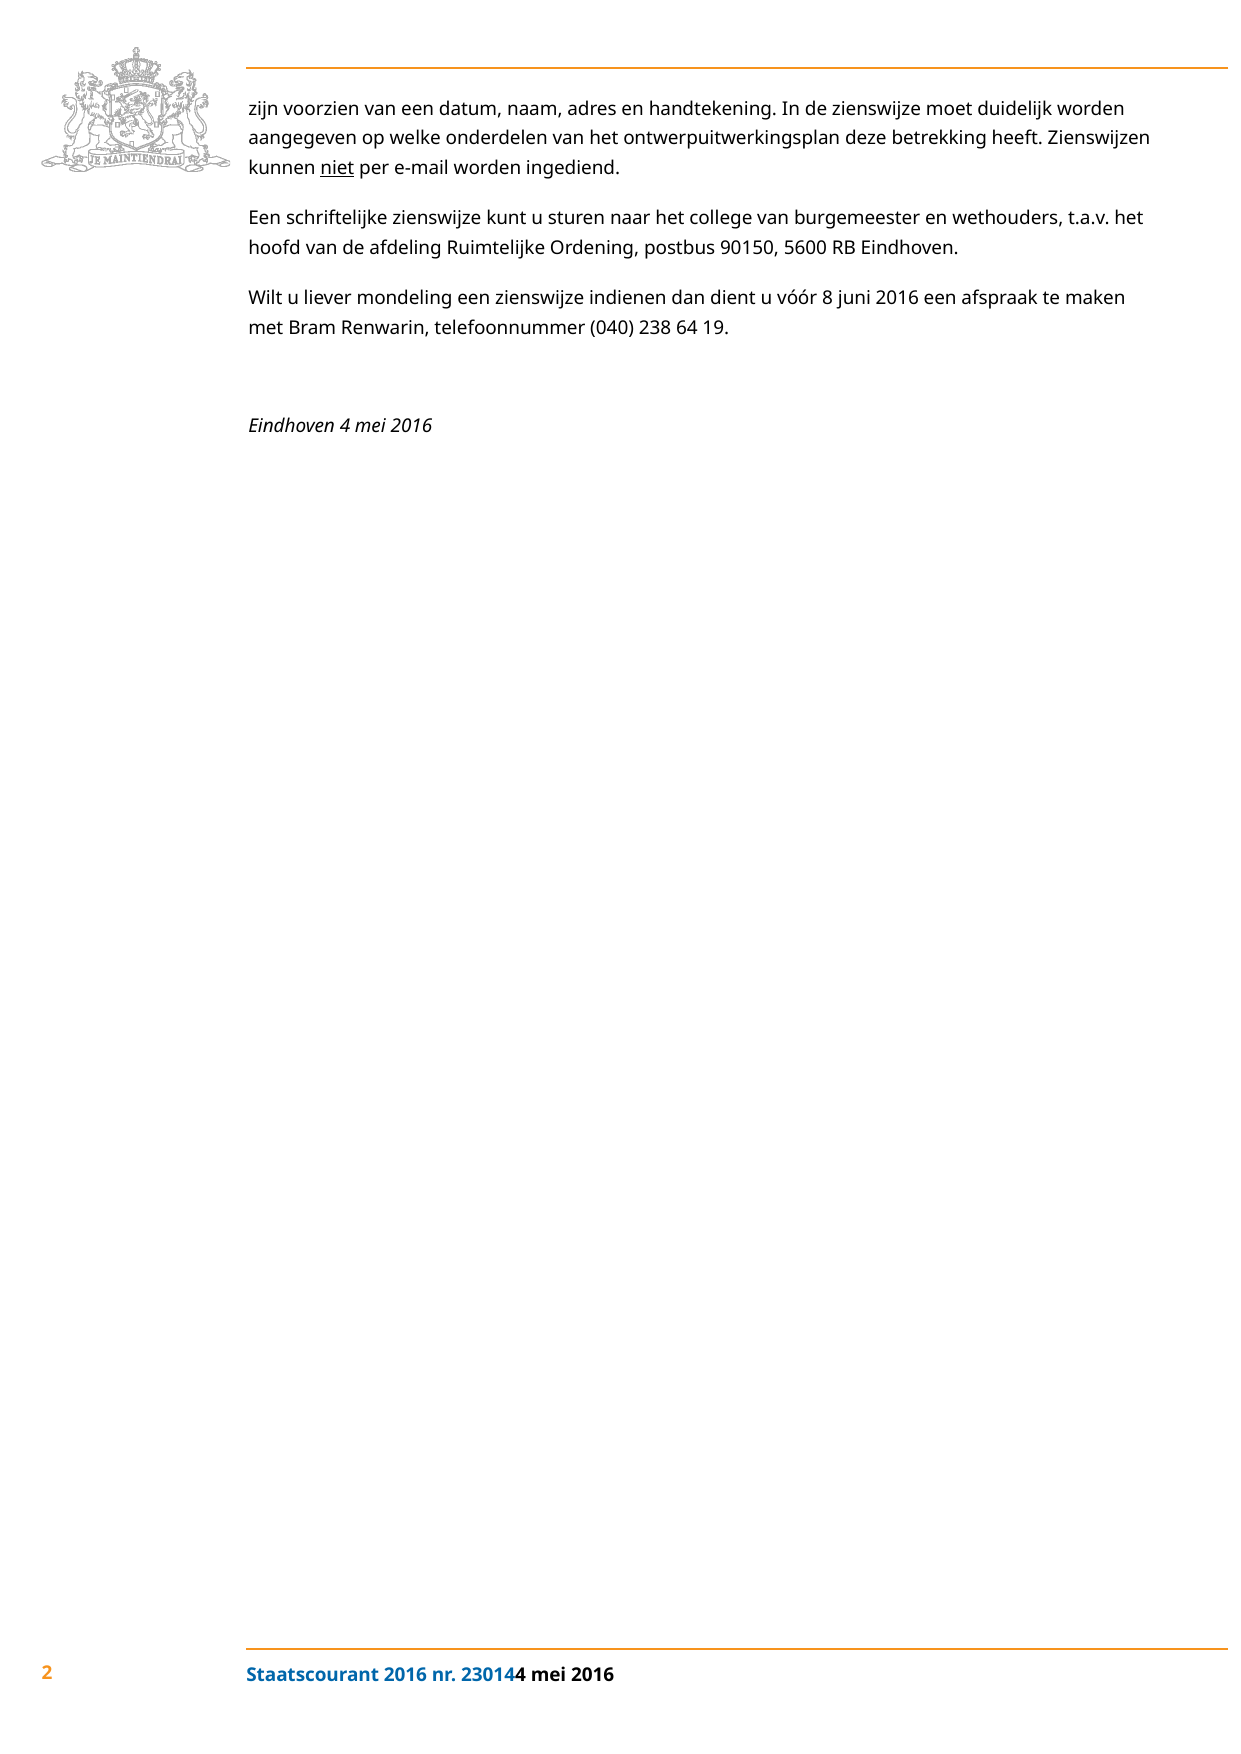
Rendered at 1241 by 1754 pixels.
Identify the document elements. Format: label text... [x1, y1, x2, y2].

text Wilt u liever mondeling een zienswijze indienen dan dient u vóór 8 juni 2016 een afspraak te maken met Bram Renwarin, telefoonnummer (040) 238 64 19. [248, 284, 1152, 340]
text zijn voorzien van een datum, naam, adres en handtekening. In de zienswijze moet duidelijk worden aangegeven op welke onderdelen van het ontwerpuitwerkingsplan deze betrekking heeft. Zienswijzen kunnen niet per e-mail worden ingediend. [248, 95, 1152, 180]
picture [41, 47, 231, 172]
text Een schriftelijke zienswijze kunt u sturen naar het college van burgemeester en wethouders, t.a.v. het hoofd van de afdeling Ruimtelijke Ordening, postbus 90150, 5600 RB Eindhoven. [248, 204, 1152, 260]
text Eindhoven 4 mei 2016 [248, 412, 1152, 438]
